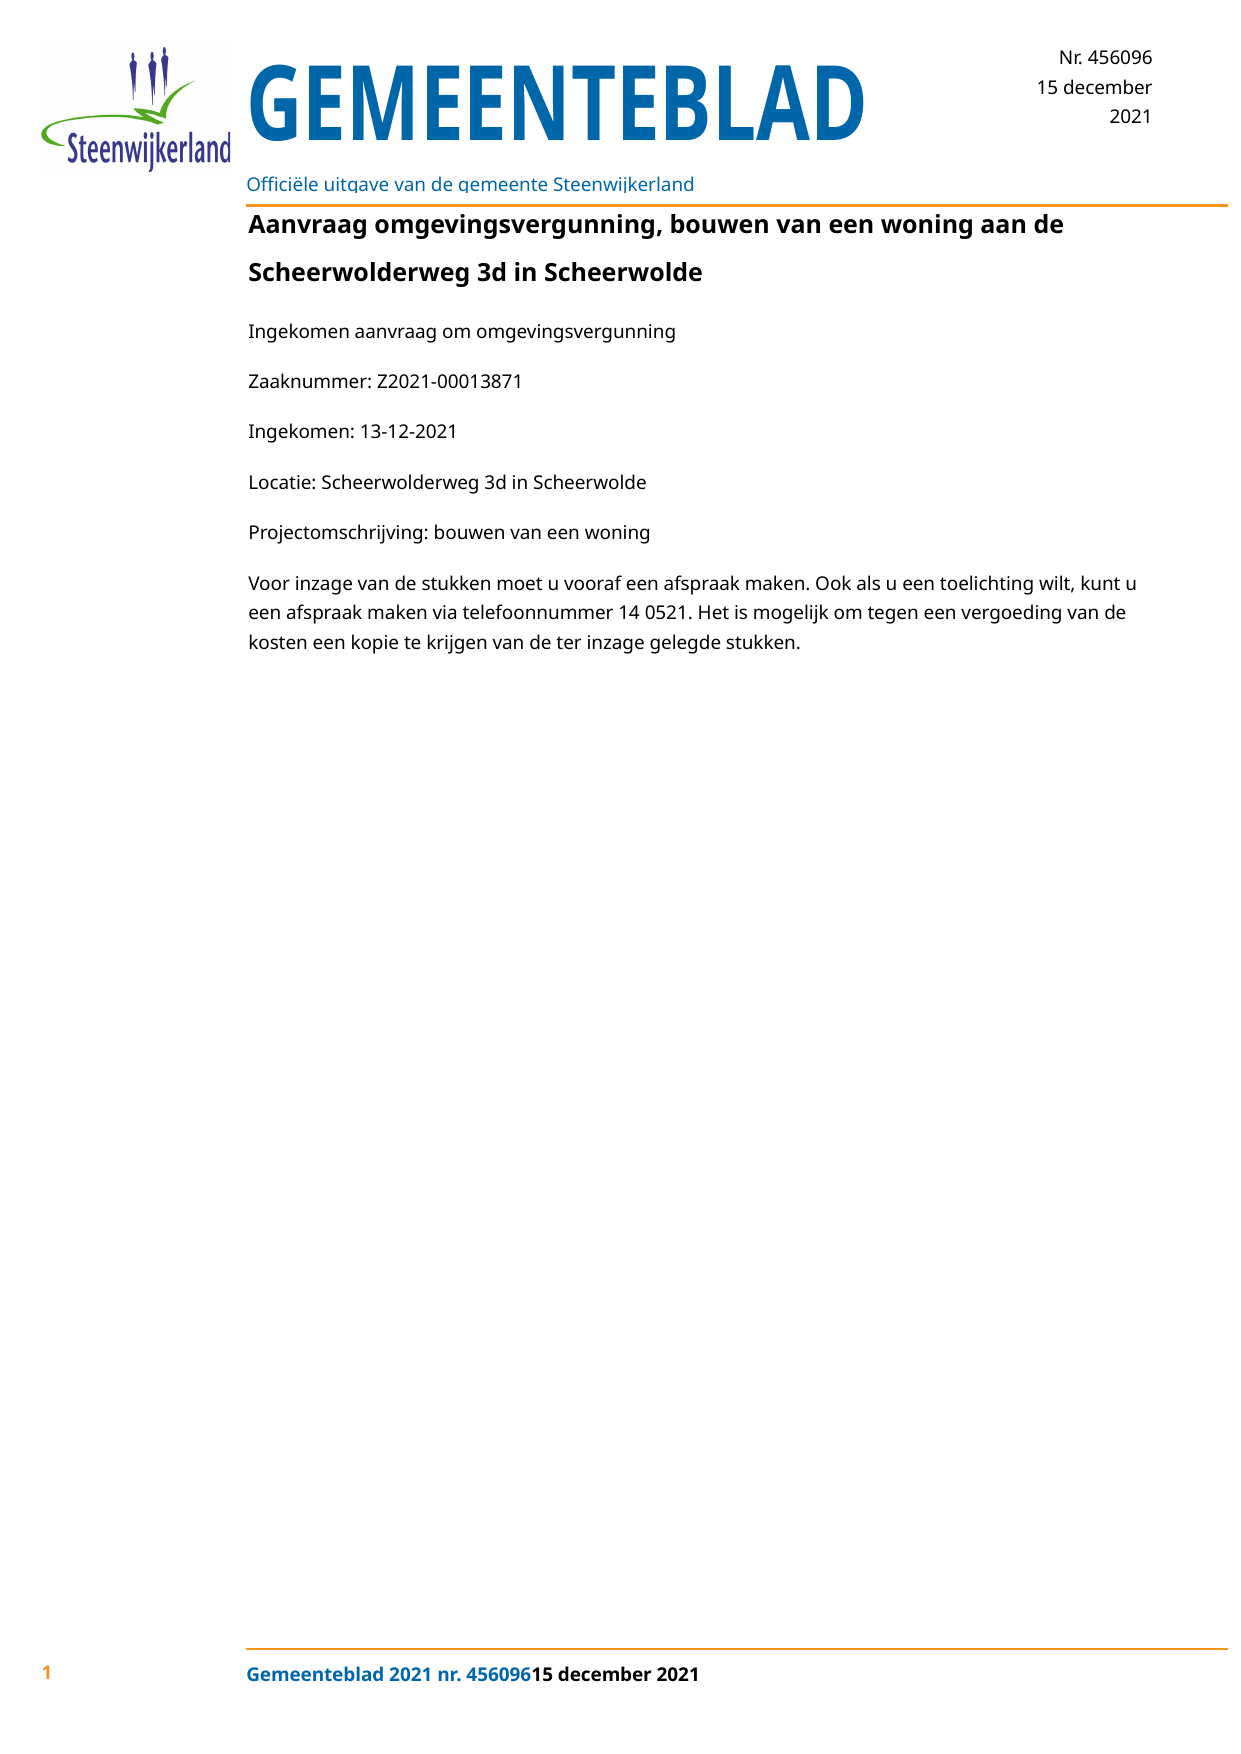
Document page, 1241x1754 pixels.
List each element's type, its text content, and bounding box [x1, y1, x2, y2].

text Zaaknummer: Z2021-00013871 [248, 368, 1152, 394]
text Ingekomen: 13-12-2021 [248, 419, 1152, 444]
picture [41, 47, 231, 172]
text Aanvraag omgevingsvergunning, bouwen van een woning aan de Scheerwolderweg 3d in Scheerwolde [248, 207, 1152, 288]
text Ingekomen aanvraag om omgevingsvergunning [248, 318, 1152, 344]
text Voor inzage van de stukken moet u vooraf een afspraak maken. Ook als u een toelichting wilt, kunt u een afspraak maken via telefoonnummer 14 0521. Het is mogelijk om tegen een vergoeding van de kosten een kopie te krijgen van de ter inzage gelegde stukken. [248, 570, 1152, 655]
text Projectomschrijving: bouwen van een woning [248, 519, 1152, 545]
text Locatie: Scheerwolderweg 3d in Scheerwolde [248, 469, 1152, 495]
